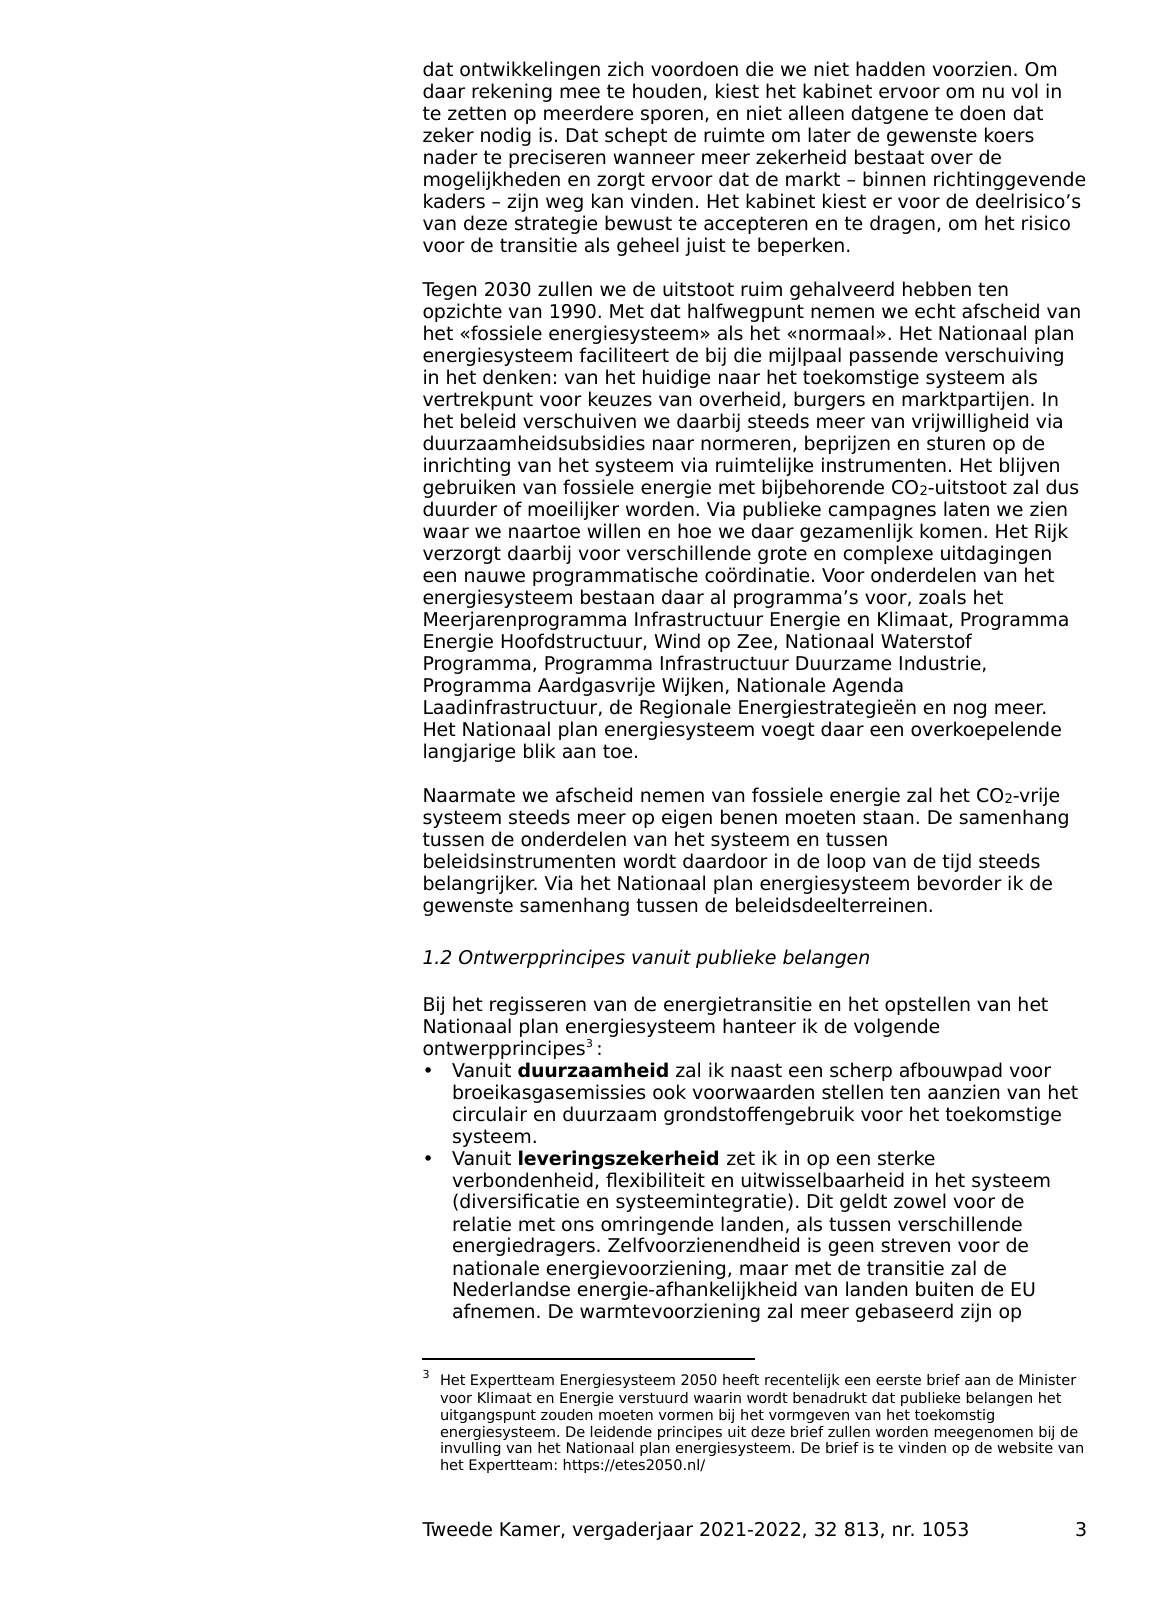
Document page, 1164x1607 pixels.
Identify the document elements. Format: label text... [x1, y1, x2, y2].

text dat ontwikkelingen zich voordoen die we niet hadden voorzien. Om daar rekening mee te houden, kiest het kabinet ervoor om nu vol in te zetten op meerdere sporen, en niet alleen datgene te doen dat zeker nodig is. Dat schept de ruimte om later de gewenste koers nader te preciseren wanneer meer zekerheid bestaat over de mogelijkheden en zorgt ervoor dat de markt – binnen richtinggevende kaders – zijn weg kan vinden. Het kabinet kiest er voor de deelrisico’s van deze strategie bewust te accepteren en te dragen, om het risico voor de transitie als geheel juist te beperken. [422, 59, 1087, 257]
text • Vanuit leveringszekerheid zet ik in op een sterke verbondenheid, flexibiliteit en uitwisselbaarheid in het systeem (diversificatie en systeemintegratie). Dit geldt zowel voor de relatie met ons omringende landen, als tussen verschillende energiedragers. Zelfvoorzienendheid is geen streven voor de nationale energievoorziening, maar met de transitie zal de Nederlandse energie-afhankelijkheid van landen buiten de EU afnemen. De warmtevoorziening zal meer gebaseerd zijn op [422, 1147, 1087, 1323]
text Tegen 2030 zullen we de uitstoot ruim gehalveerd hebben ten opzichte van 1990. Met dat halfwegpunt nemen we echt afscheid van het «fossiele energiesysteem» als het «normaal». Het Nationaal plan energiesysteem faciliteert de bij die mijlpaal passende verschuiving in het denken: van het huidige naar het toekomstige systeem als vertrekpunt voor keuzes van overheid, burgers en marktpartijen. In het beleid verschuiven we daarbij steeds meer van vrijwilligheid via duurzaamheidsubsidies naar normeren, beprijzen en sturen op de inrichting van het systeem via ruimtelijke instrumenten. Het blijven gebruiken van fossiele energie met bijbehorende CO2-uitstoot zal dus duurder of moeilijker worden. Via publieke campagnes laten we zien waar we naartoe willen en hoe we daar gezamenlijk komen. Het Rijk verzorgt daarbij voor verschillende grote en complexe uitdagingen een nauwe programmatische coördinatie. Voor onderdelen van het energiesysteem bestaan daar al programma’s voor, zoals het Meerjarenprogramma Infrastructuur Energie en Klimaat, Programma Energie Hoofdstructuur, Wind op Zee, Nationaal Waterstof Programma, Programma Infrastructuur Duurzame Industrie, Programma Aardgasvrije Wijken, Nationale Agenda Laadinfrastructuur, de Regionale Energiestrategieën en nog meer. Het Nationaal plan energiesysteem voegt daar een overkoepelende langjarige blik aan toe. [422, 279, 1087, 763]
text Bij het regisseren van de energietransitie en het opstellen van het Nationaal plan energiesysteem hanteer ik de volgende ontwerpprincipes: [422, 994, 1087, 1059]
text Naarmate we afscheid nemen van fossiele energie zal het CO2-vrije systeem steeds meer op eigen benen moeten staan. De samenhang tussen de onderdelen van het systeem en tussen beleidsinstrumenten wordt daardoor in de loop van de tijd steeds belangrijker. Via het Nationaal plan energiesysteem bevorder ik de gewenste samenhang tussen de beleidsdeelterreinen. [422, 785, 1087, 917]
text Het Expertteam Energiesysteem 2050 heeft recentelijk een eerste brief aan de Minister voor Klimaat en Energie verstuurd waarin wordt benadrukt dat publieke belangen het uitgangspunt zouden moeten vormen bij het vormgeven van het toekomstig energiesysteem. De leidende principes uit deze brief zullen worden meegenomen bij de invulling van het Nationaal plan energiesysteem. De brief is te vinden op de website van het Expertteam: https://etes2050.nl/ [422, 1368, 1087, 1474]
text • Vanuit duurzaamheid zal ik naast een scherp afbouwpad voor broeikasgasemissies ook voorwaarden stellen ten aanzien van het circulair en duurzaam grondstoffengebruik voor het toekomstige systeem. [422, 1059, 1087, 1147]
subtitle 1.2 Ontwerpprincipes vanuit publieke belangen [422, 947, 1087, 969]
